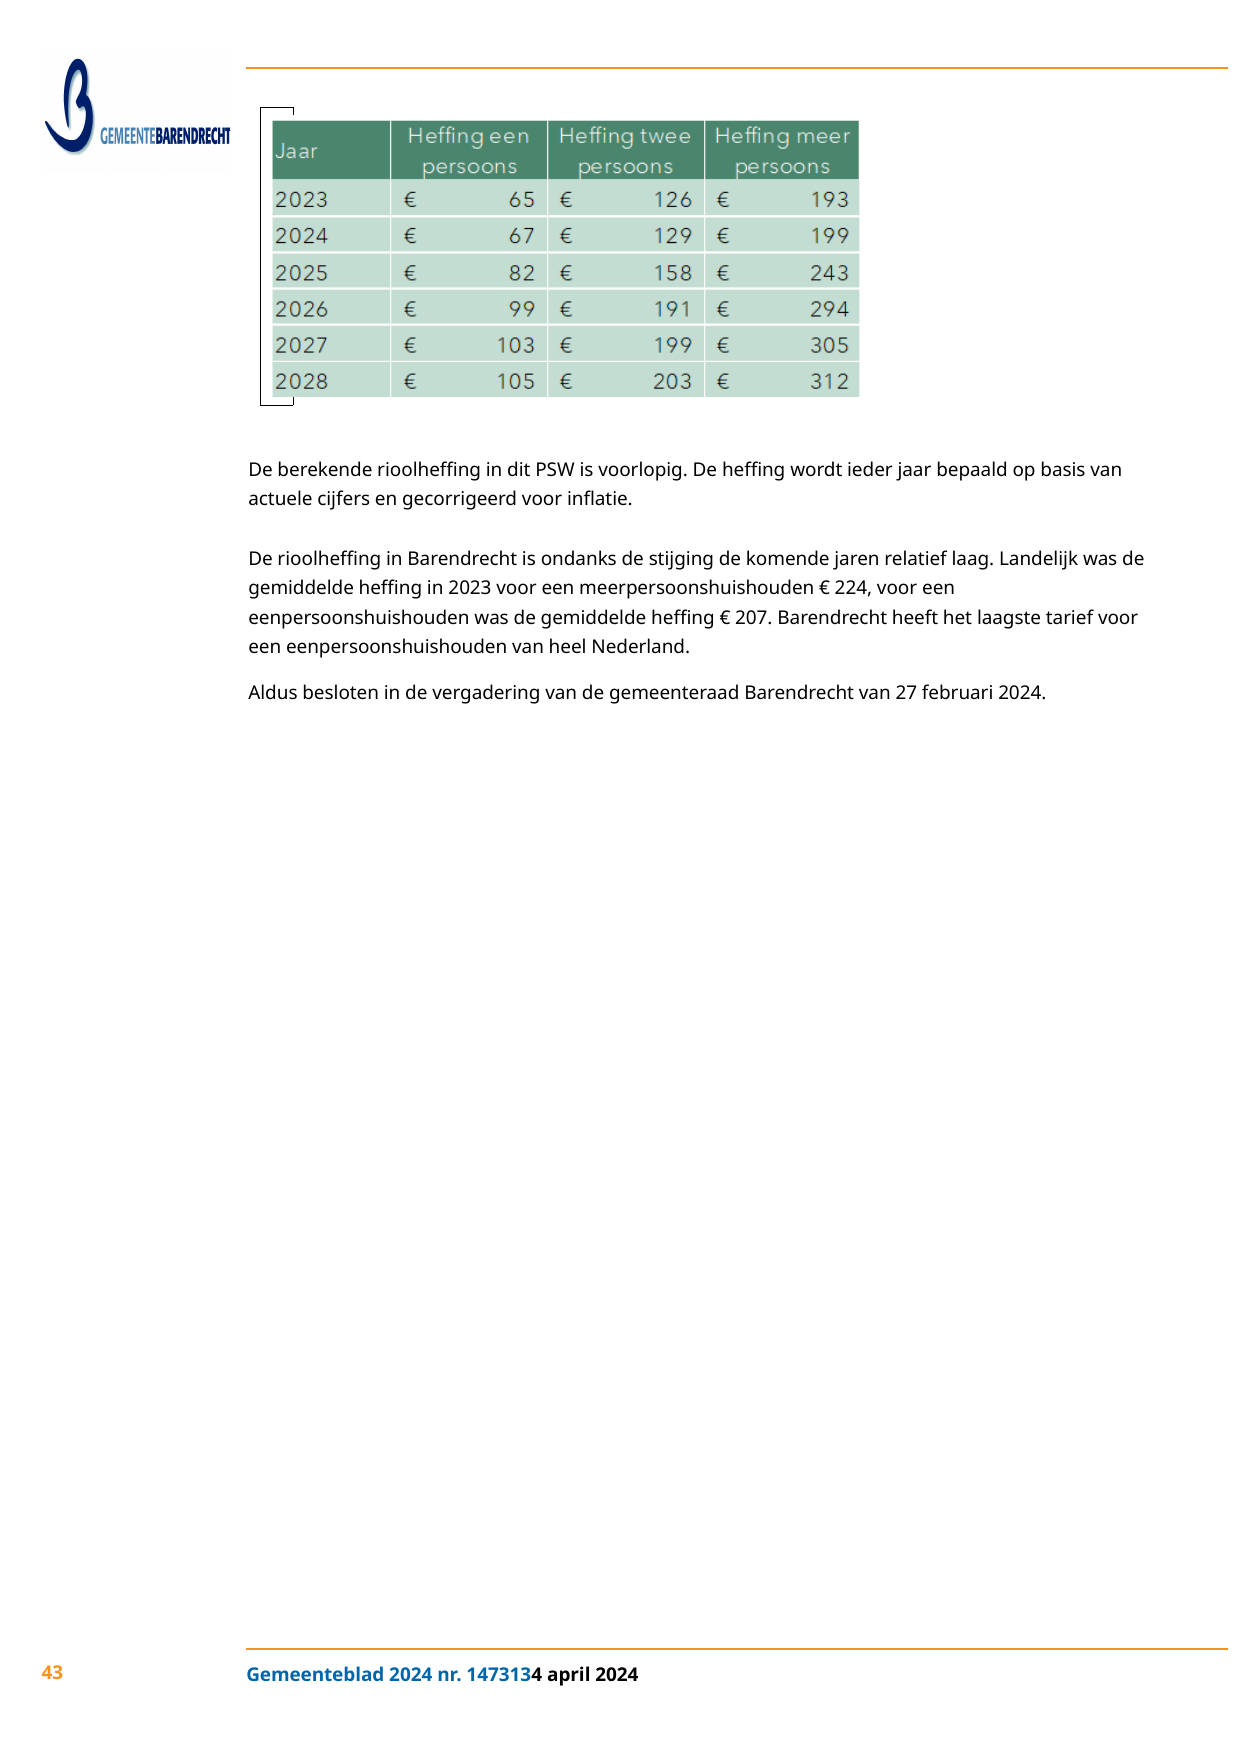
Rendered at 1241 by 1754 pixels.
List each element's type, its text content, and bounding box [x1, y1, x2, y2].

text De berekende rioolheffing in dit PSW is voorlopig. De heffing wordt ieder jaar bepaald op basis van actuele cijfers en gecorrigeerd voor inflatie. [248, 456, 1152, 511]
text Aldus besloten in de vergadering van de gemeenteraad Barendrecht van 27 februari 2024. [248, 679, 1152, 705]
picture [268, 115, 860, 397]
picture [41, 47, 231, 172]
text De rioolheffing in Barendrecht is ondanks de stijging de komende jaren relatief laag. Landelijk was de gemiddelde heffing in 2023 voor een meerpersoonshuishouden € 224, voor een eenpersoonshuishouden was de gemiddelde heffing € 207. Barendrecht heeft het laagste tarief voor een eenpersoonshuishouden van heel Nederland. [248, 545, 1152, 659]
